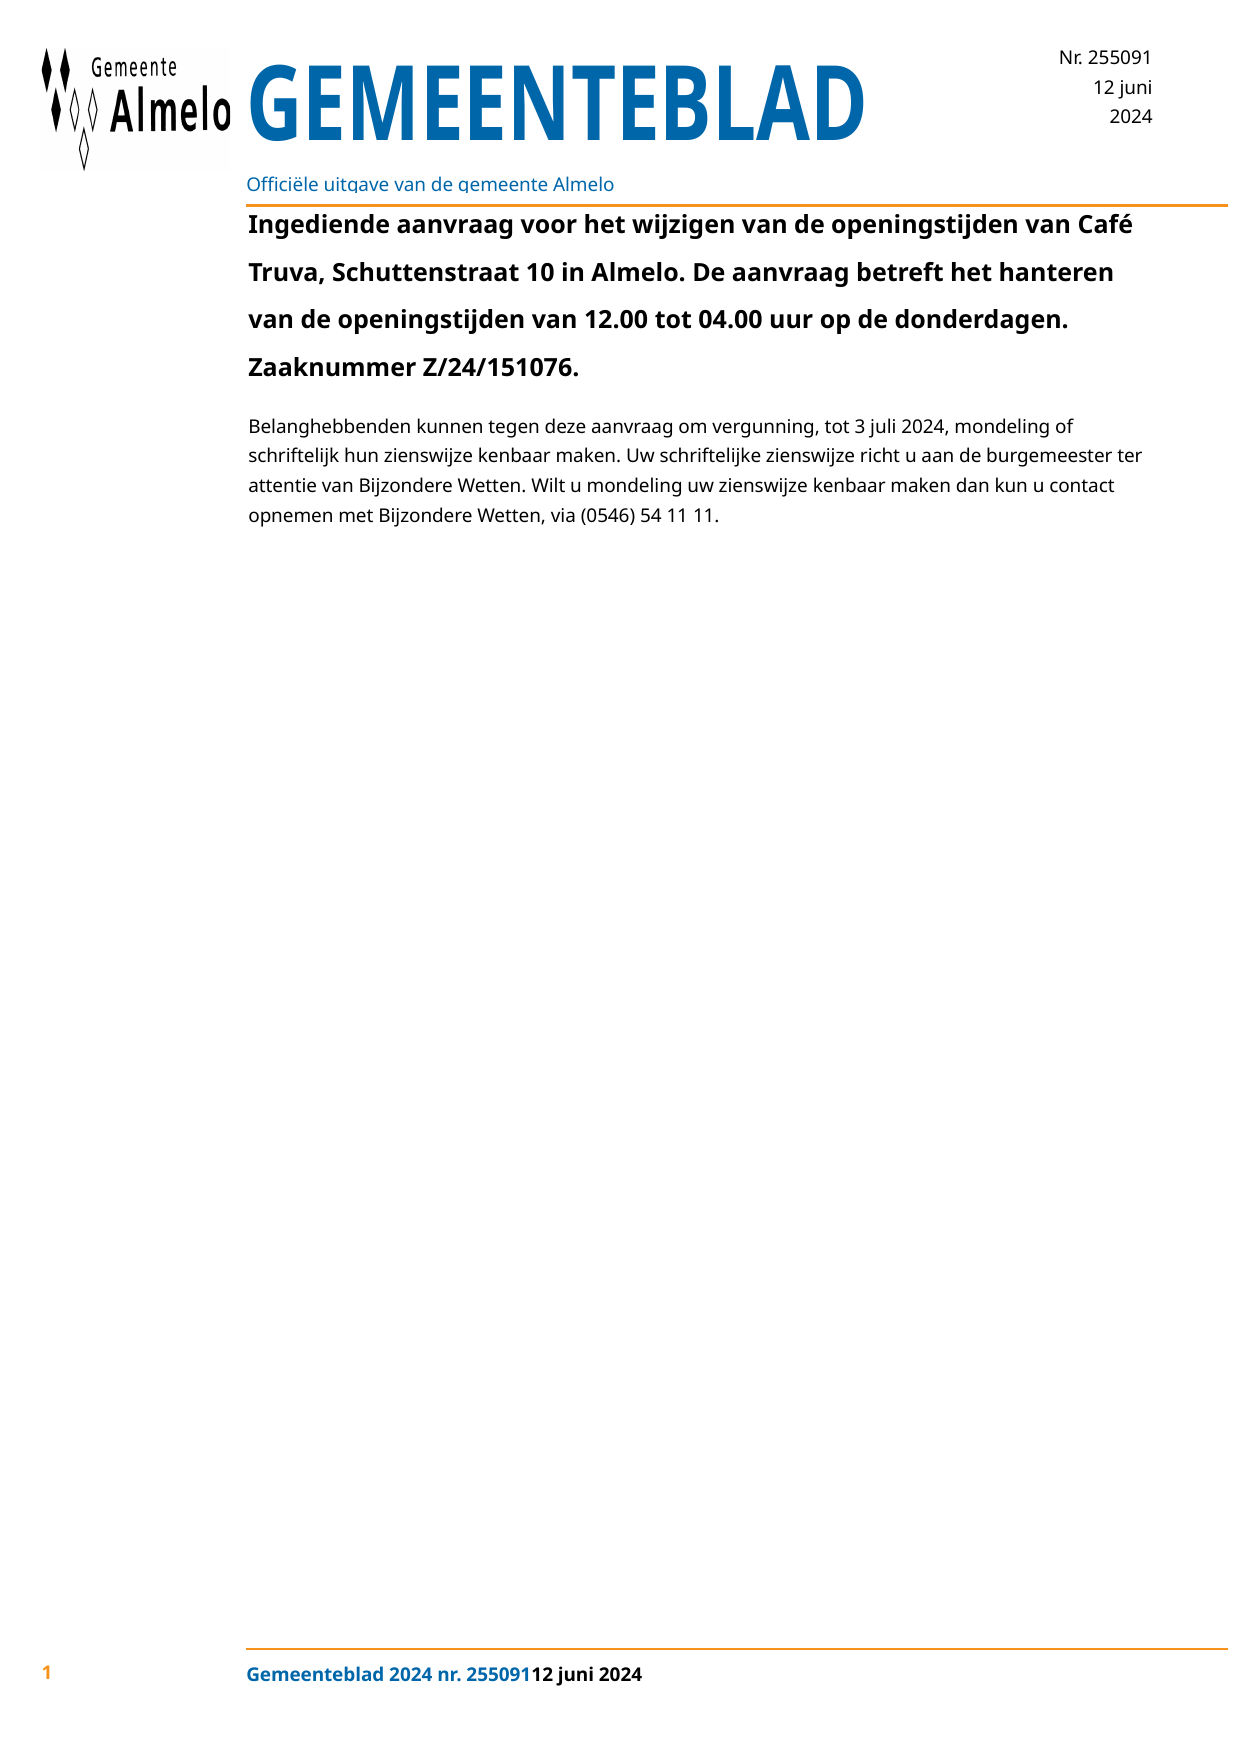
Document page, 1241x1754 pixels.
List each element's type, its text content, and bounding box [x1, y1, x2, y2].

text Ingediende aanvraag voor het wijzigen van de openingstijden van Café Truva, Schuttenstraat 10 in Almelo. De aanvraag betreft het hanteren van de openingstijden van 12.00 tot 04.00 uur op de donderdagen. Zaaknummer Z/24/151076. [248, 207, 1152, 384]
text Belanghebbenden kunnen tegen deze aanvraag om vergunning, tot 3 juli 2024, mondeling of schriftelijk hun zienswijze kenbaar maken. Uw schriftelijke zienswijze richt u aan de burgemeester ter attentie van Bijzondere Wetten. Wilt u mondeling uw zienswijze kenbaar maken dan kun u contact opnemen met Bijzondere Wetten, via (0546) 54 11 11. [248, 413, 1152, 528]
picture [41, 47, 231, 172]
